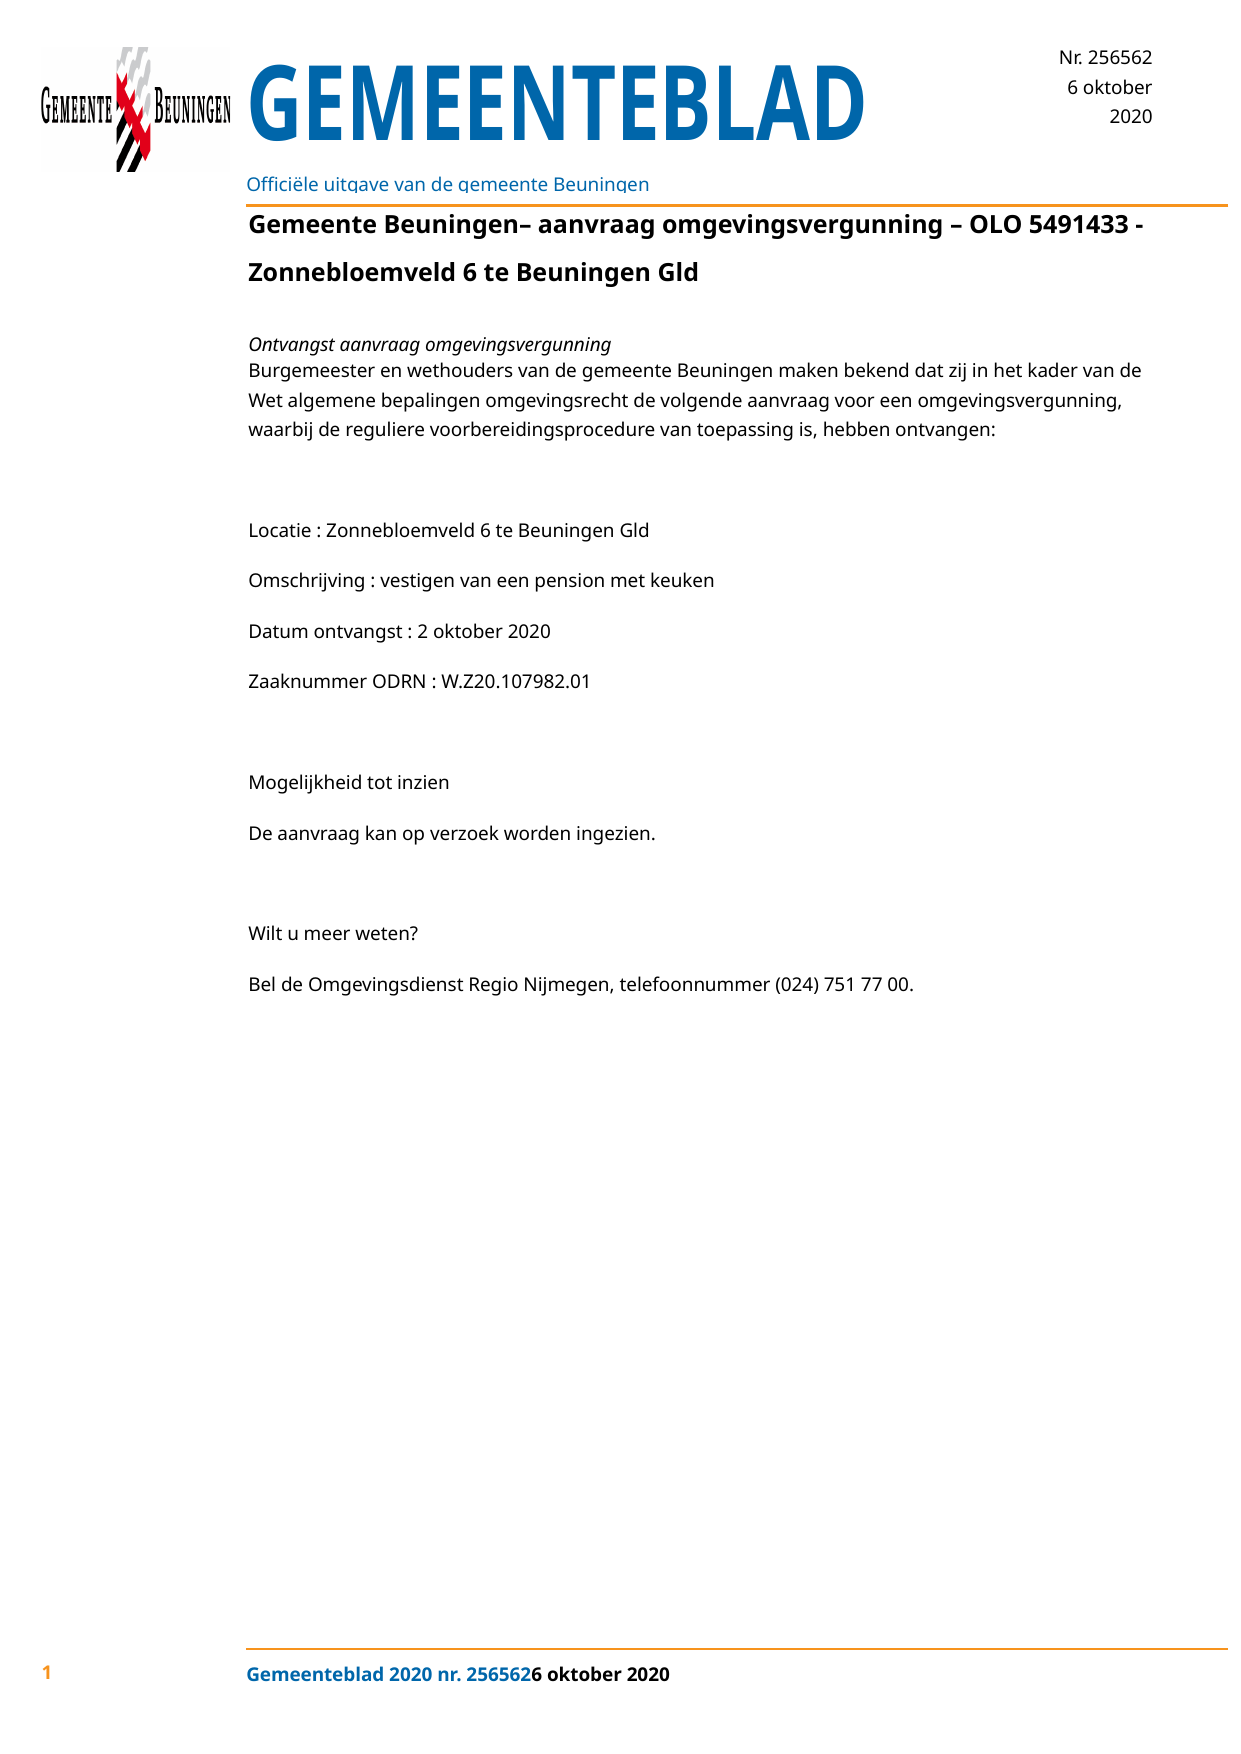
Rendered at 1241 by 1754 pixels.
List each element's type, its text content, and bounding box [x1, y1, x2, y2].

text Burgemeester en wethouders van de gemeente Beuningen maken bekend dat zij in het kader van de Wet algemene bepalingen omgevingsrecht de volgende aanvraag voor een omgevingsvergunning, waarbij de reguliere voorbereidingsprocedure van toepassing is, hebben ontvangen: [248, 357, 1152, 442]
text Datum ontvangst : 2 oktober 2020 [248, 618, 1152, 644]
text Locatie : Zonnebloemveld 6 te Beuningen Gld [248, 517, 1152, 543]
text De aanvraag kan op verzoek worden ingezien. [248, 820, 1152, 845]
text Bel de Omgevingsdienst Regio Nijmegen, telefoonnummer (024) 751 77 00. [248, 971, 1152, 997]
text Wilt u meer weten? [248, 921, 1152, 946]
text Zaaknummer ODRN : W.Z20.107982.01 [248, 668, 1152, 694]
text Omschrijving : vestigen van een pension met keuken [248, 568, 1152, 593]
text Mogelijkheid tot inzien [248, 769, 1152, 795]
text Ontvangst aanvraag omgevingsvergunning [248, 331, 1152, 357]
text Gemeente Beuningen– aanvraag omgevingsvergunning – OLO 5491433 - Zonnebloemveld 6 te Beuningen Gld [248, 207, 1152, 288]
picture [41, 47, 231, 172]
